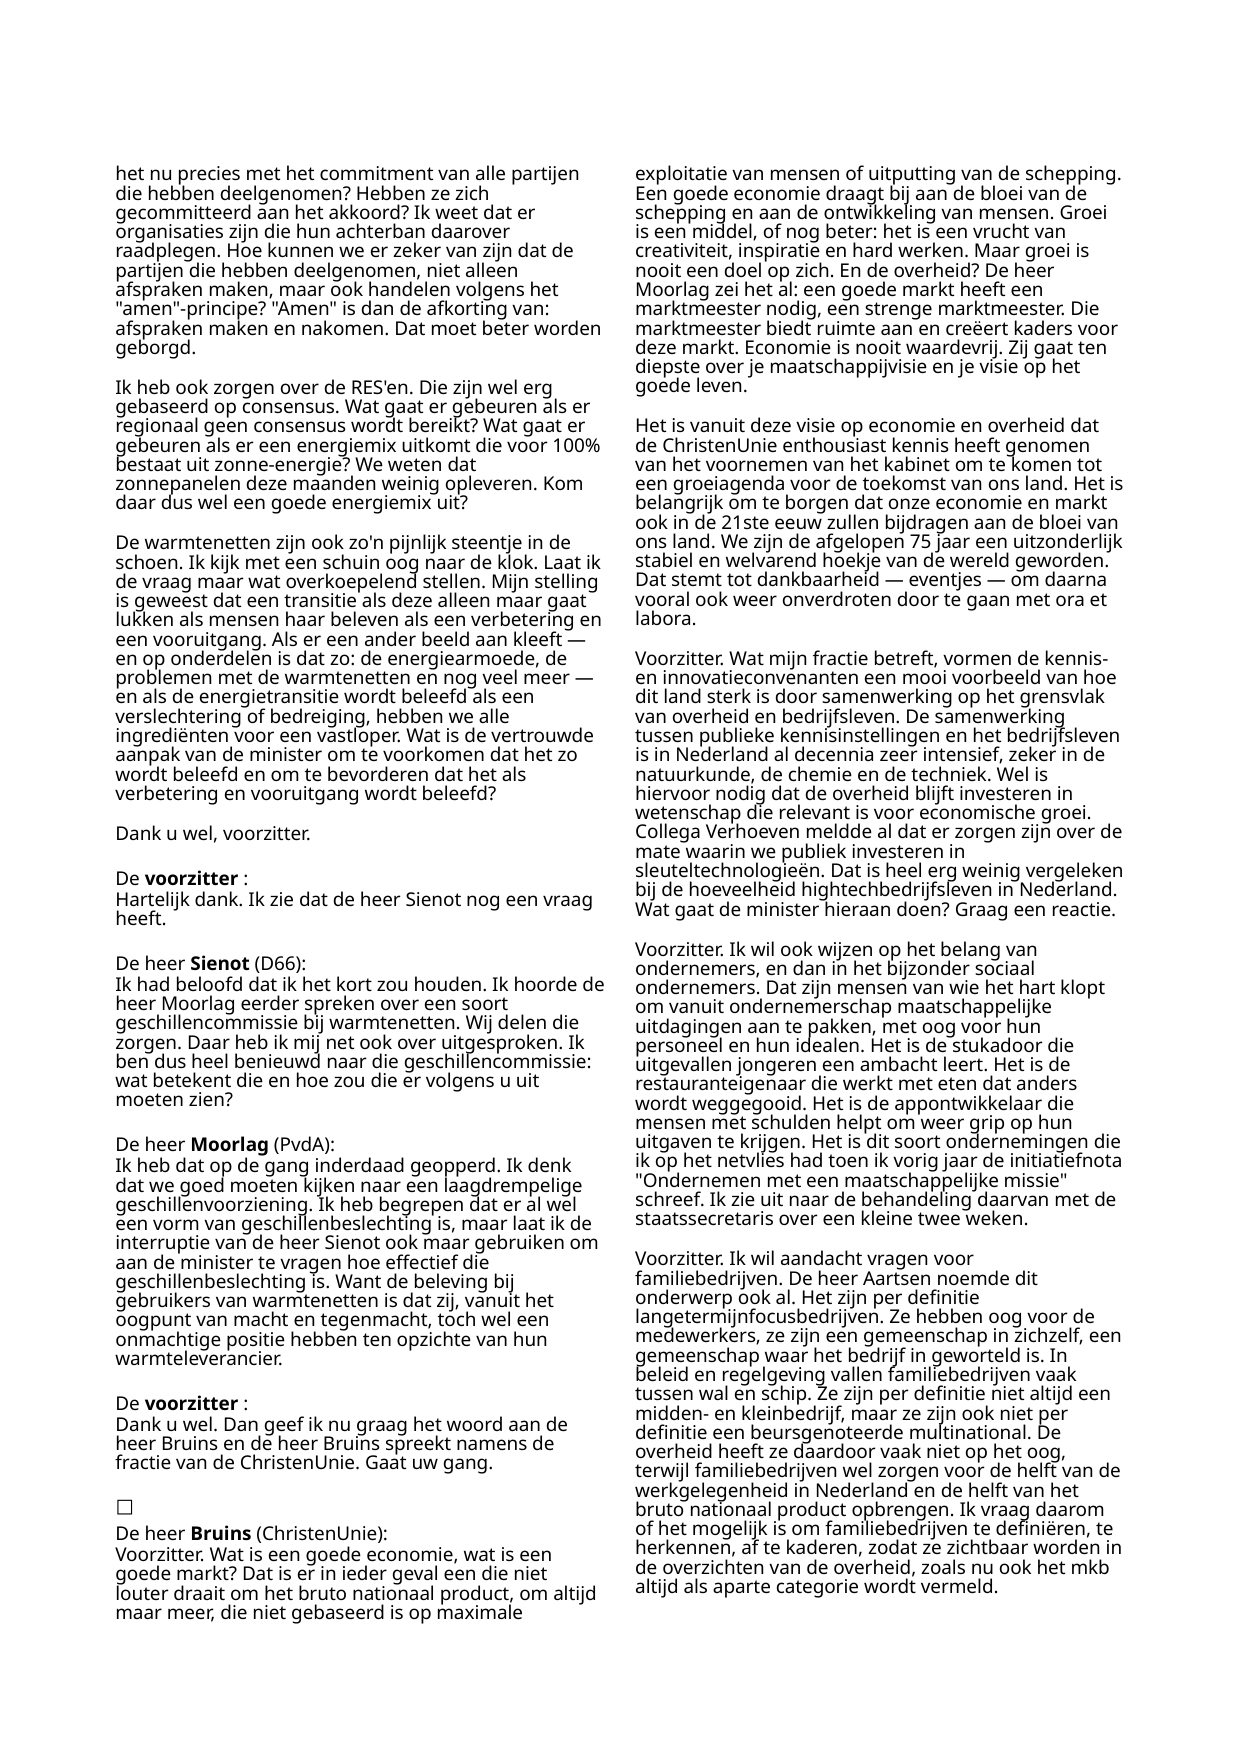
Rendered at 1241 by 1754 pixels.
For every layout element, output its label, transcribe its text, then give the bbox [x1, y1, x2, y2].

text Ik had beloofd dat ik het kort zou houden. Ik hoorde de heer Moorlag eerder spreken over een soort geschillencommissie bij warmtenetten. Wij delen die zorgen. Daar heb ik mij net ook over uitgesproken. Ik ben dus heel benieuwd naar die geschillencommissie: wat betekent die en hoe zou die er volgens u uit moeten zien? [115, 976, 605, 1111]
text Voorzitter. Ik wil ook wijzen op het belang van ondernemers, en dan in het bijzonder sociaal ondernemers. Dat zijn mensen van wie het hart klopt om vanuit ondernemerschap maatschappelijke uitdagingen aan te pakken, met oog voor hun personeel en hun idealen. Het is de stukadoor die uitgevallen jongeren een ambacht leert. Het is de restauranteigenaar die werkt met eten dat anders wordt weggegooid. Het is de appontwikkelaar die mensen met schulden helpt om weer grip op hun uitgaven te krijgen. Het is dit soort ondernemingen die ik op het netvlies had toen ik vorig jaar de initiatiefnota "Ondernemen met een maatschappelijke missie" schreef. Ik zie uit naar de behandeling daarvan met de staatssecretaris over een kleine twee weken. [635, 941, 1125, 1229]
text De voorzitter : [115, 865, 605, 891]
text Voorzitter. Wat mijn fractie betreft, vormen de kennis- en innovatieconvenanten een mooi voorbeeld van hoe dit land sterk is door samenwerking op het grensvlak van overheid en bedrijfsleven. De samenwerking tussen publieke kennisinstellingen en het bedrijfsleven is in Nederland al decennia zeer intensief, zeker in de natuurkunde, de chemie en de techniek. Wel is hiervoor nodig dat de overheid blijft investeren in wetenschap die relevant is voor economische groei. Collega Verhoeven meldde al dat er zorgen zijn over de mate waarin we publiek investeren in sleuteltechnologieën. Dat is heel erg weinig vergeleken bij de hoeveelheid hightechbedrijfsleven in Nederland. Wat gaat de minister hieraan doen? Graag een reactie. [635, 650, 1125, 920]
text Voorzitter. Wat is een goede economie, wat is een goede markt? Dat is er in ieder geval een die niet louter draait om het bruto nationaal product, om altijd maar meer, die niet gebaseerd is op maximale [115, 1546, 605, 1623]
text ⬜ [115, 1494, 605, 1520]
text exploitatie van mensen of uitputting van de schepping. Een goede economie draagt bij aan de bloei van de schepping en aan de ontwikkeling van mensen. Groei is een middel, of nog beter: het is een vrucht van creativiteit, inspiratie en hard werken. Maar groei is nooit een doel op zich. En de overheid? De heer Moorlag zei het al: een goede markt heeft een marktmeester nodig, een strenge marktmeester. Die marktmeester biedt ruimte aan en creëert kaders voor deze markt. Economie is nooit waardevrij. Zij gaat ten diepste over je maatschappijvisie en je visie op het goede leven. [635, 165, 1125, 397]
text Het is vanuit deze visie op economie en overheid dat de ChristenUnie enthousiast kennis heeft genomen van het voornemen van het kabinet om te komen tot een groeiagenda voor de toekomst van ons land. Het is belangrijk om te borgen dat onze economie en markt ook in de 21ste eeuw zullen bijdragen aan de bloei van ons land. We zijn de afgelopen 75 jaar een uitzonderlijk stabiel en welvarend hoekje van de wereld geworden. Dat stemt tot dankbaarheid — eventjes — om daarna vooral ook weer onverdroten door te gaan met ora et labora. [635, 417, 1125, 629]
text het nu precies met het commitment van alle partijen die hebben deelgenomen? Hebben ze zich gecommitteerd aan het akkoord? Ik weet dat er organisaties zijn die hun achterban daarover raadplegen. Hoe kunnen we er zeker van zijn dat de partijen die hebben deelgenomen, niet alleen afspraken maken, maar ook handelen volgens het "amen"-principe? "Amen" is dan de afkorting van: afspraken maken en nakomen. Dat moet beter worden geborgd. [115, 165, 605, 358]
text De heer Sienot (D66): [115, 950, 605, 976]
text Voorzitter. Ik wil aandacht vragen voor familiebedrijven. De heer Aartsen noemde dit onderwerp ook al. Het zijn per definitie langetermijnfocusbedrijven. Ze hebben oog voor de medewerkers, ze zijn een gemeenschap in zichzelf, een gemeenschap waar het bedrijf in geworteld is. In beleid en regelgeving vallen familiebedrijven vaak tussen wal en schip. Ze zijn per definitie niet altijd een midden- en kleinbedrijf, maar ze zijn ook niet per definitie een beursgenoteerde multinational. De overheid heeft ze daardoor vaak niet op het oog, terwijl familiebedrijven wel zorgen voor de helft van de werkgelegenheid in Nederland en de helft van het bruto nationaal product opbrengen. Ik vraag daarom of het mogelijk is om familiebedrijven te definiëren, te herkennen, af te kaderen, zodat ze zichtbaar worden in de overzichten van de overheid, zoals nu ook het mkb altijd als aparte categorie wordt vermeld. [635, 1250, 1125, 1597]
text De heer Bruins (ChristenUnie): [115, 1520, 605, 1546]
text Dank u wel, voorzitter. [115, 825, 605, 844]
text Hartelijk dank. Ik zie dat de heer Sienot nog een vraag heeft. [115, 891, 605, 929]
text De warmtenetten zijn ook zo'n pijnlijk steentje in de schoen. Ik kijk met een schuin oog naar de klok. Laat ik de vraag maar wat overkoepelend stellen. Mijn stelling is geweest dat een transitie als deze alleen maar gaat lukken als mensen haar beleven als een verbetering en een vooruitgang. Als er een ander beeld aan kleeft — en op onderdelen is dat zo: de energiearmoede, de problemen met de warmtenetten en nog veel meer — en als de energietransitie wordt beleefd als een verslechtering of bedreiging, hebben we alle ingrediënten voor een vastloper. Wat is de vertrouwde aanpak van de minister om te voorkomen dat het zo wordt beleefd en om te bevorderen dat het als verbetering en vooruitgang wordt beleefd? [115, 534, 605, 804]
text Ik heb dat op de gang inderdaad geopperd. Ik denk dat we goed moeten kijken naar een laagdrempelige geschillenvoorziening. Ik heb begrepen dat er al wel een vorm van geschillenbeslechting is, maar laat ik de interruptie van de heer Sienot ook maar gebruiken om aan de minister te vragen hoe effectief die geschillenbeslechting is. Want de beleving bij gebruikers van warmtenetten is dat zij, vanuit het oogpunt van macht en tegenmacht, toch wel een onmachtige positie hebben ten opzichte van hun warmteleverancier. [115, 1157, 605, 1369]
text Ik heb ook zorgen over de RES'en. Die zijn wel erg gebaseerd op consensus. Wat gaat er gebeuren als er regionaal geen consensus wordt bereikt? Wat gaat er gebeuren als er een energiemix uitkomt die voor 100% bestaat uit zonne-energie? We weten dat zonnepanelen deze maanden weinig opleveren. Kom daar dus wel een goede energiemix uit? [115, 379, 605, 514]
text De voorzitter : [115, 1390, 605, 1416]
text De heer Moorlag (PvdA): [115, 1132, 605, 1157]
text Dank u wel. Dan geef ik nu graag het woord aan de heer Bruins en de heer Bruins spreekt namens de fractie van de ChristenUnie. Gaat uw gang. [115, 1416, 605, 1474]
